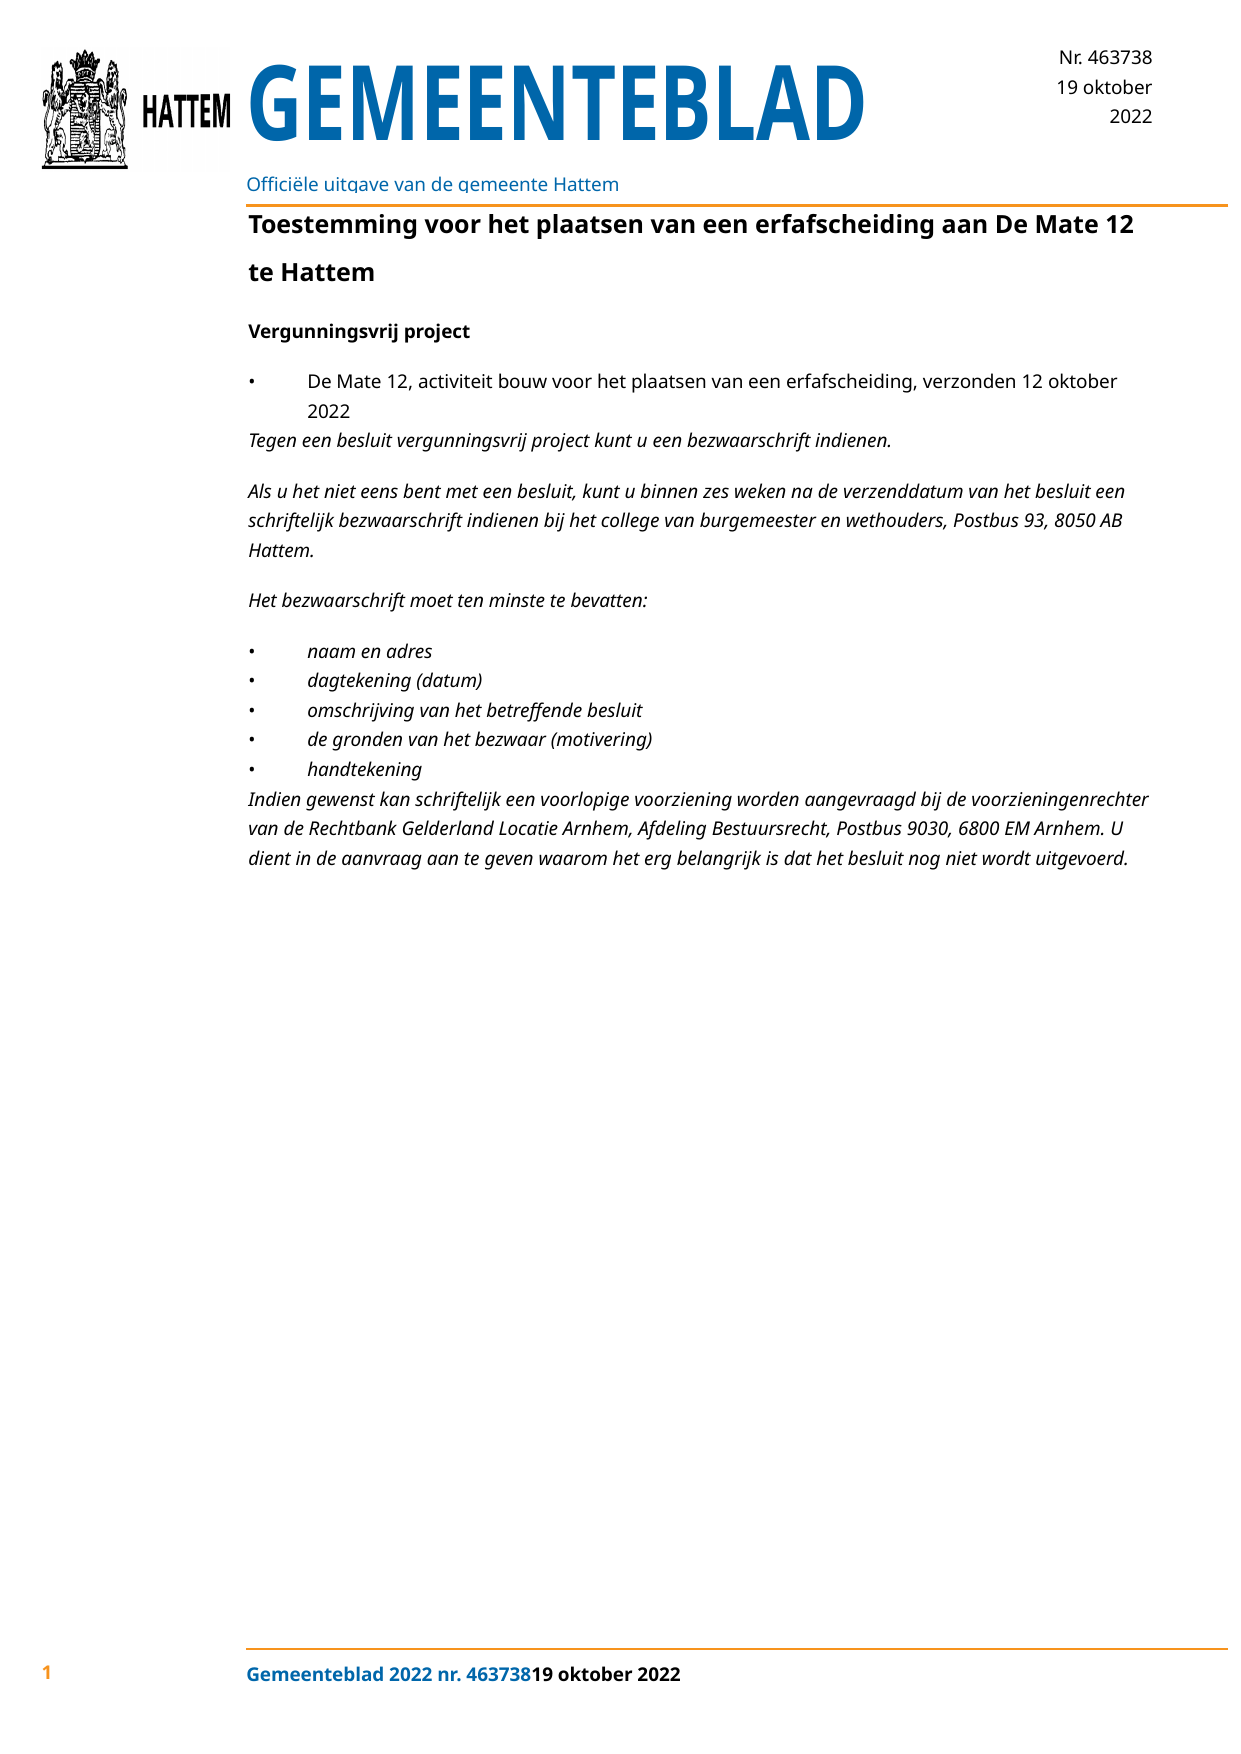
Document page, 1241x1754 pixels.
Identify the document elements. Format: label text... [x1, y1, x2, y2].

text Het bezwaarschrift moet ten minste te bevatten: [248, 587, 1152, 613]
list dagtekening (datum) [248, 667, 1152, 693]
list handtekening [248, 756, 1152, 782]
list naam en adres [248, 638, 1152, 664]
picture [41, 47, 231, 172]
text Als u het niet eens bent met een besluit, kunt u binnen zes weken na de verzenddatum van het besluit een schriftelijk bezwaarschrift indienen bij het college van burgemeester en wethouders, Postbus 93, 8050 AB Hattem. [248, 478, 1152, 563]
text Indien gewenst kan schriftelijk een voorlopige voorziening worden aangevraagd bij de voorzieningenrechter van de Rechtbank Gelderland Locatie Arnhem, Afdeling Bestuursrecht, Postbus 9030, 6800 EM Arnhem. U dient in de aanvraag aan te geven waarom het erg belangrijk is dat het besluit nog niet wordt uitgevoerd. [248, 786, 1152, 871]
list de gronden van het bezwaar (motivering) [248, 727, 1152, 752]
text Tegen een besluit vergunningsvrij project kunt u een bezwaarschrift indienen. [248, 427, 1152, 453]
list omschrijving van het betreffende besluit [248, 697, 1152, 723]
text Vergunningsvrij project [248, 318, 1152, 344]
text Toestemming voor het plaatsen van een erfafscheiding aan De Mate 12 te Hattem [248, 207, 1152, 288]
list De Mate 12, activiteit bouw voor het plaatsen van een erfafscheiding, verzonden 12 oktober 2022 [248, 368, 1152, 424]
